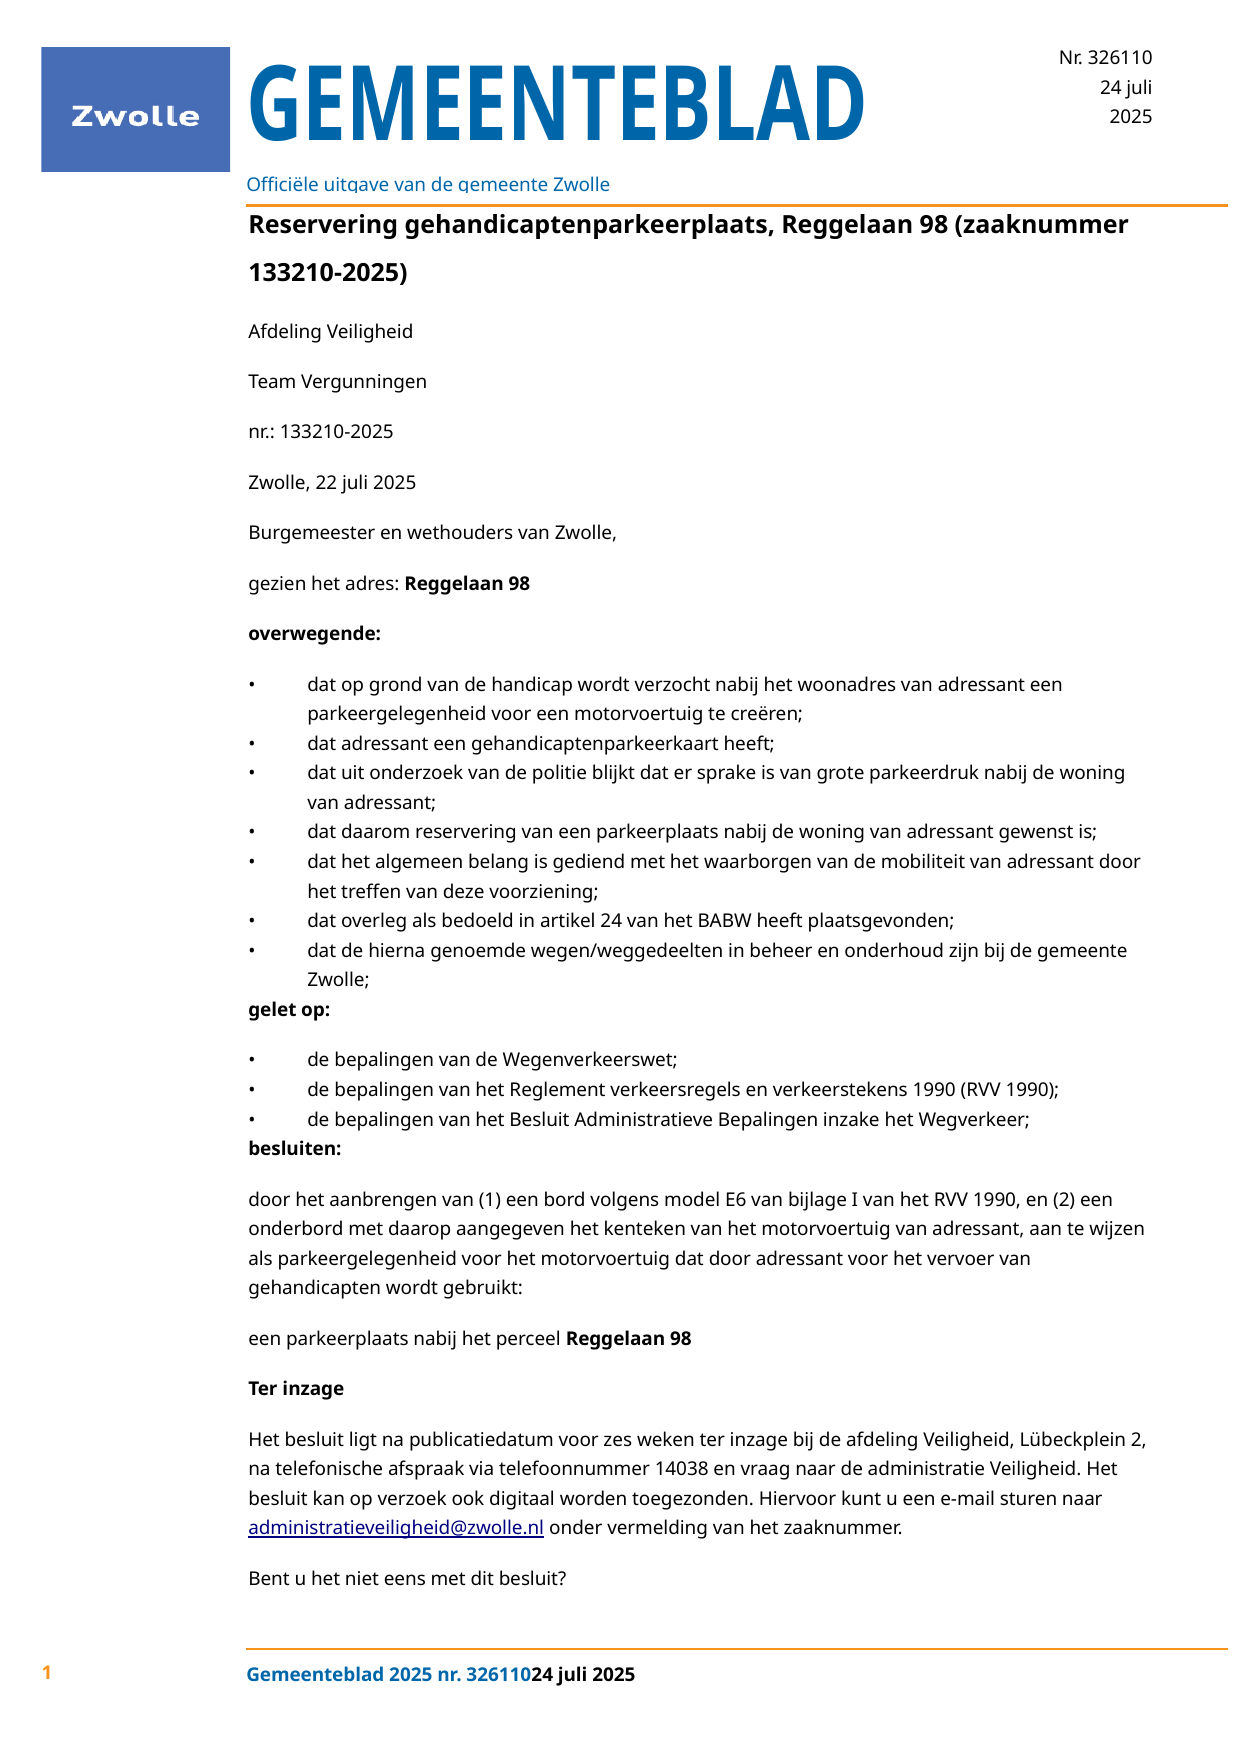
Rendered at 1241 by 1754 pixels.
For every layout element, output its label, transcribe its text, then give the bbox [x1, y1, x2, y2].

text Team Vergunningen [248, 368, 1152, 394]
text overwegende: [248, 620, 1152, 646]
text gelet op: [248, 996, 1152, 1022]
text besluiten: [248, 1135, 1152, 1161]
text Reservering gehandicaptenparkeerplaats, Reggelaan 98 (zaaknummer 133210-2025) [248, 207, 1152, 288]
text Ter inzage [248, 1375, 1152, 1401]
text nr.: 133210-2025 [248, 419, 1152, 444]
text Burgemeester en wethouders van Zwolle, [248, 519, 1152, 545]
list dat adressant een gehandicaptenparkeerkaart heeft; [248, 730, 1152, 756]
text Afdeling Veiligheid [248, 318, 1152, 344]
list dat het algemeen belang is gediend met het waarborgen van de mobiliteit van adressant door het treffen van deze voorziening; [248, 848, 1152, 904]
text gezien het adres: Reggelaan 98 [248, 570, 1152, 596]
list de bepalingen van de Wegenverkeerswet; [248, 1047, 1152, 1072]
text door het aanbrengen van (1) een bord volgens model E6 van bijlage I van het RVV 1990, en (2) een onderbord met daarop aangegeven het kenteken van het motorvoertuig van adressant, aan te wijzen als parkeergelegenheid voor het motorvoertuig dat door adressant voor het vervoer van gehandicapten wordt gebruikt: [248, 1186, 1152, 1300]
list dat daarom reservering van een parkeerplaats nabij de woning van adressant gewenst is; [248, 819, 1152, 844]
list dat overleg als bedoeld in artikel 24 van het BABW heeft plaatsgevonden; [248, 907, 1152, 933]
list dat de hierna genoemde wegen/weggedeelten in beheer en onderhoud zijn bij de gemeente Zwolle; [248, 937, 1152, 992]
picture [41, 47, 231, 172]
text Zwolle, 22 juli 2025 [248, 469, 1152, 495]
list dat op grond van de handicap wordt verzocht nabij het woonadres van adressant een parkeergelegenheid voor een motorvoertuig te creëren; [248, 671, 1152, 726]
list de bepalingen van het Reglement verkeersregels en verkeerstekens 1990 (RVV 1990); [248, 1076, 1152, 1102]
list de bepalingen van het Besluit Administratieve Bepalingen inzake het Wegverkeer; [248, 1106, 1152, 1132]
list dat uit onderzoek van de politie blijkt dat er sprake is van grote parkeerdruk nabij de woning van adressant; [248, 759, 1152, 815]
text een parkeerplaats nabij het perceel Reggelaan 98 [248, 1325, 1152, 1351]
text Bent u het niet eens met dit besluit? [248, 1565, 1152, 1591]
text Het besluit ligt na publicatiedatum voor zes weken ter inzage bij de afdeling Veiligheid, Lübeckplein 2, na telefonische afspraak via telefoonnummer 14038 en vraag naar de administratie Veiligheid. Het besluit kan op verzoek ook digitaal worden toegezonden. Hiervoor kunt u een e-mail sturen naar administratieveiligheid@zwolle.nl onder vermelding van het zaaknummer. [248, 1426, 1152, 1540]
